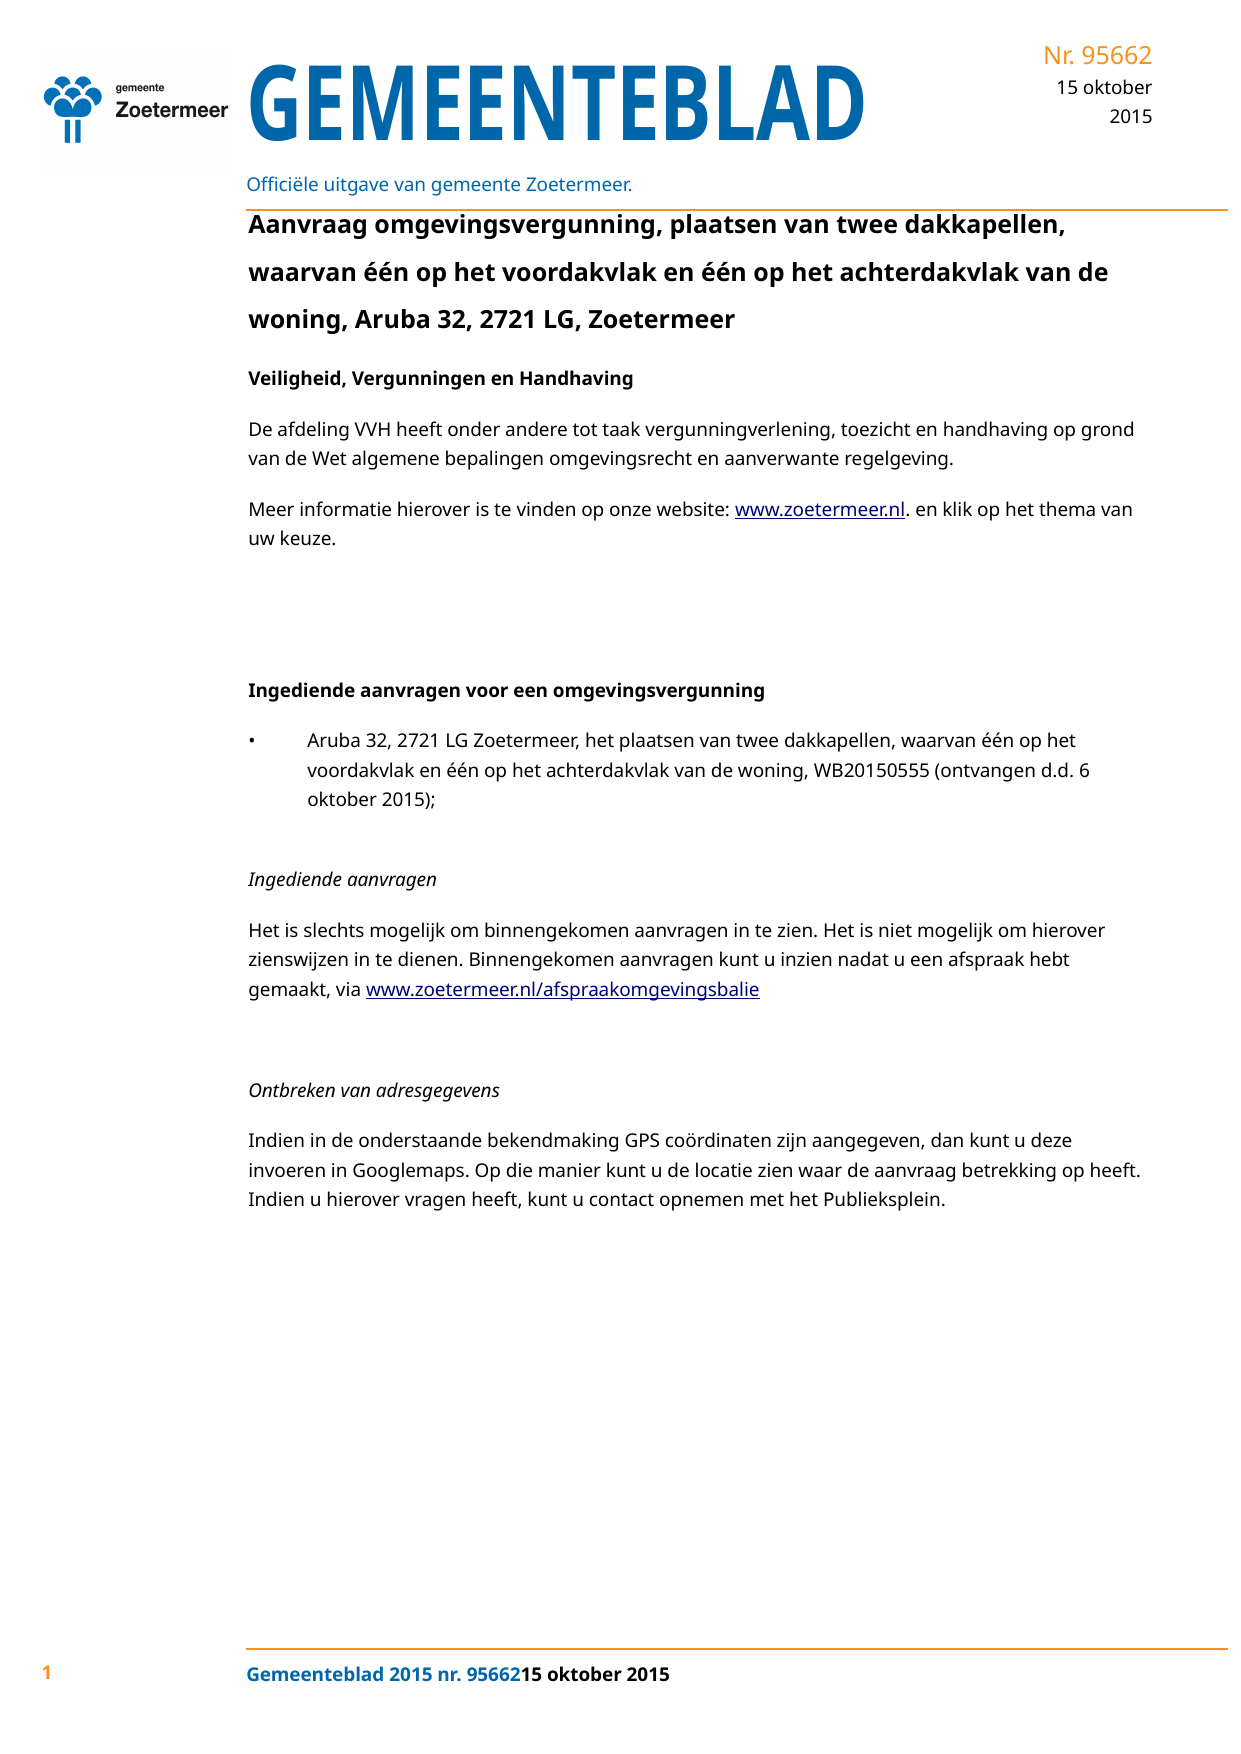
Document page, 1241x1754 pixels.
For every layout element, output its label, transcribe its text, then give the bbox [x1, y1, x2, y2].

text Ontbreken van adresgegevens [248, 1077, 1152, 1102]
text De afdeling VVH heeft onder andere tot taak vergunningverlening, toezicht en handhaving op grond van de Wet algemene bepalingen omgevingsrecht en aanverwante regelgeving. [248, 416, 1152, 471]
list Aruba 32, 2721 LG Zoetermeer, het plaatsen van twee dakkapellen, waarvan één op het voordakvlak en één op het achterdakvlak van de woning, WB20150555 (ontvangen d.d. 6 oktober 2015); [248, 727, 1152, 812]
picture [41, 47, 231, 172]
text Het is slechts mogelijk om binnengekomen aanvragen in te zien. Het is niet mogelijk om hierover zienswijzen in te dienen. Binnengekomen aanvragen kunt u inzien nadat u een afspraak hebt gemaakt, via www.zoetermeer.nl/afspraakomgevingsbalie [248, 917, 1152, 1002]
text Ingediende aanvragen [248, 866, 1152, 892]
text Indien in de onderstaande bekendmaking GPS coördinaten zijn aangegeven, dan kunt u deze invoeren in Googlemaps. Op die manier kunt u de locatie zien waar de aanvraag betrekking op heeft. Indien u hierover vragen heeft, kunt u contact opnemen met het Publieksplein. [248, 1127, 1152, 1212]
text Meer informatie hierover is te vinden op onze website: www.zoetermeer.nl. en klik op het thema van uw keuze. [248, 496, 1152, 551]
text Ingediende aanvragen voor een omgevingsvergunning [248, 677, 1152, 702]
text Aanvraag omgevingsvergunning, plaatsen van twee dakkapellen, waarvan één op het voordakvlak en één op het achterdakvlak van de woning, Aruba 32, 2721 LG, Zoetermeer [248, 211, 1152, 336]
text Veiligheid, Vergunningen en Handhaving [248, 366, 1152, 391]
